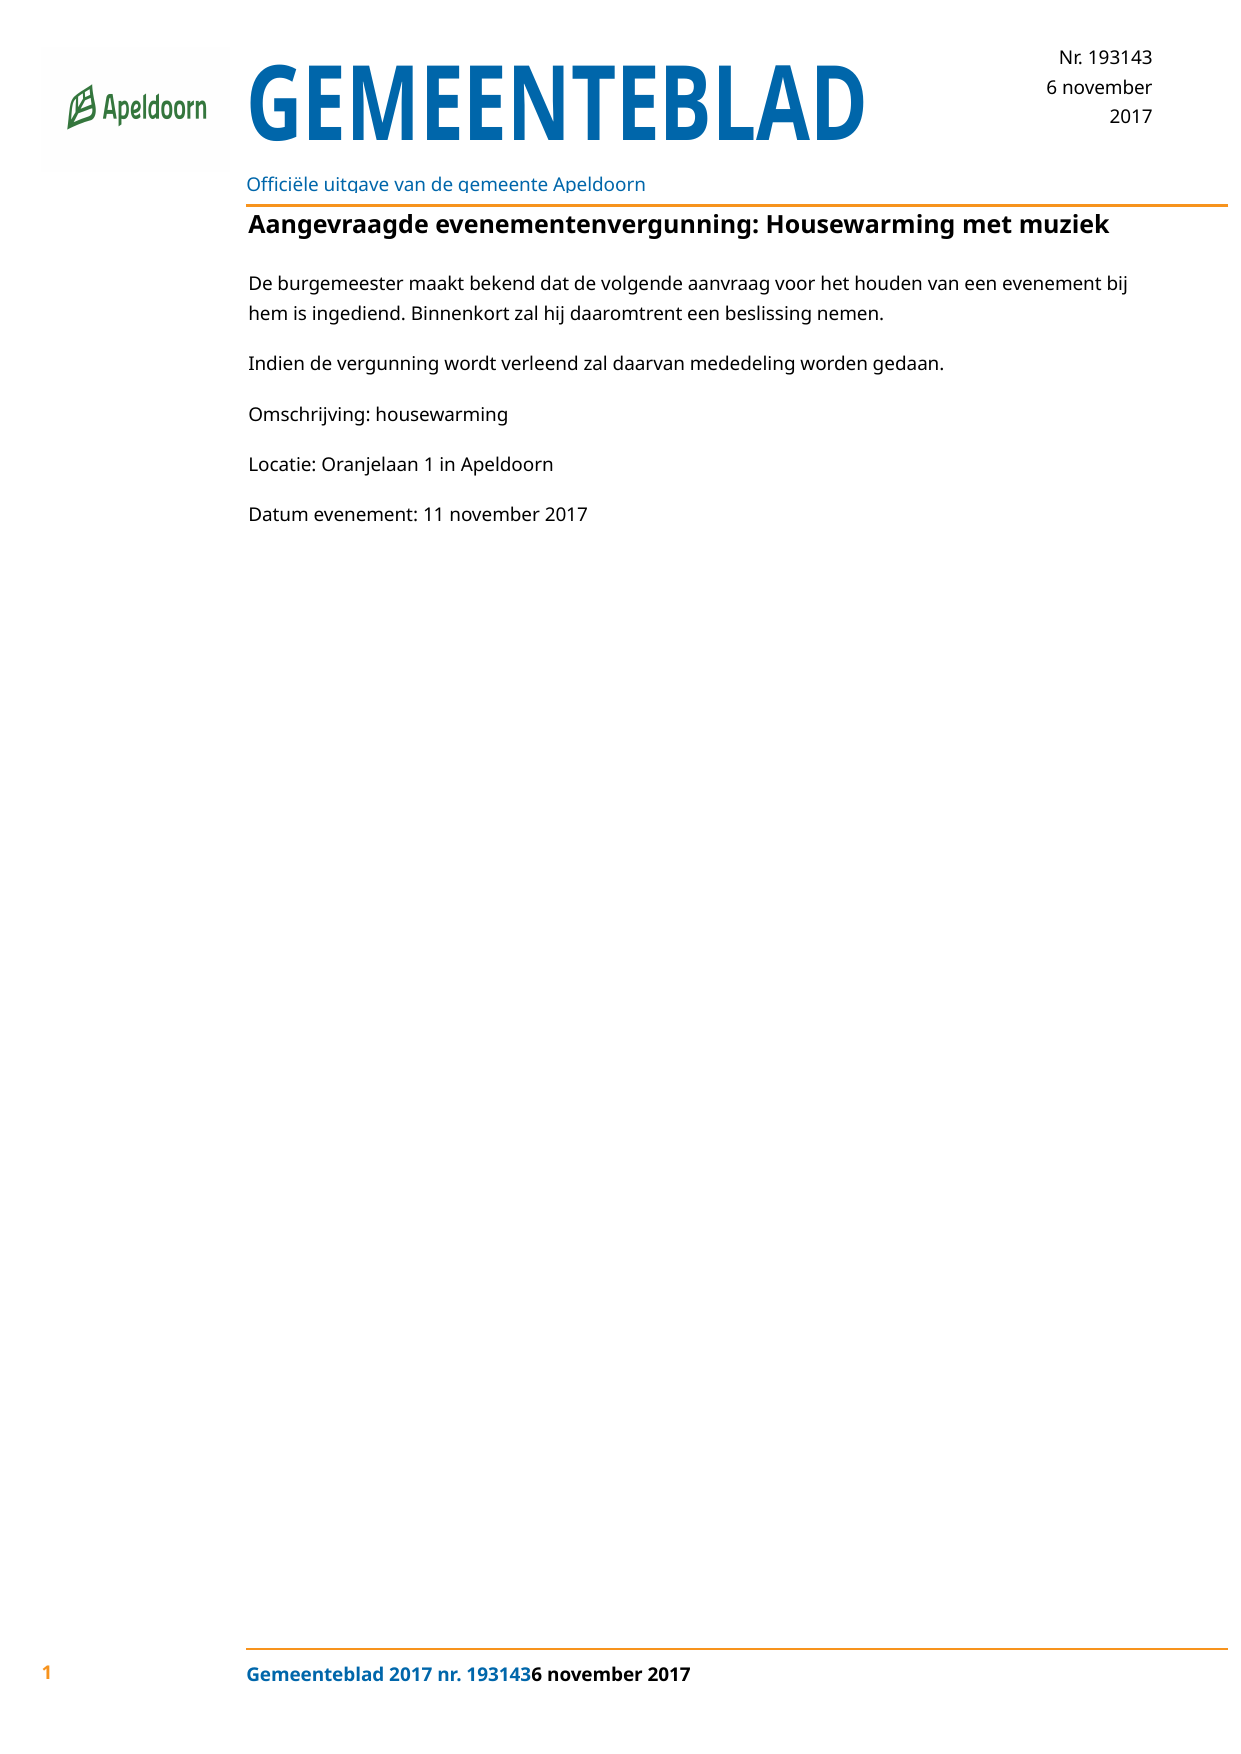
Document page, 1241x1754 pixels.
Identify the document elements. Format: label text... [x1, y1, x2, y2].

text Datum evenement: 11 november 2017 [248, 502, 1152, 527]
text Omschrijving: housewarming [248, 401, 1152, 426]
text De burgemeester maakt bekend dat de volgende aanvraag voor het houden van een evenement bij hem is ingediend. Binnenkort zal hij daaromtrent een beslissing nemen. [248, 270, 1152, 326]
text Indien de vergunning wordt verleend zal daarvan mededeling worden gedaan. [248, 350, 1152, 376]
text Locatie: Oranjelaan 1 in Apeldoorn [248, 451, 1152, 477]
text Aangevraagde evenementenvergunning: Housewarming met muziek [248, 207, 1152, 241]
picture [41, 47, 231, 172]
